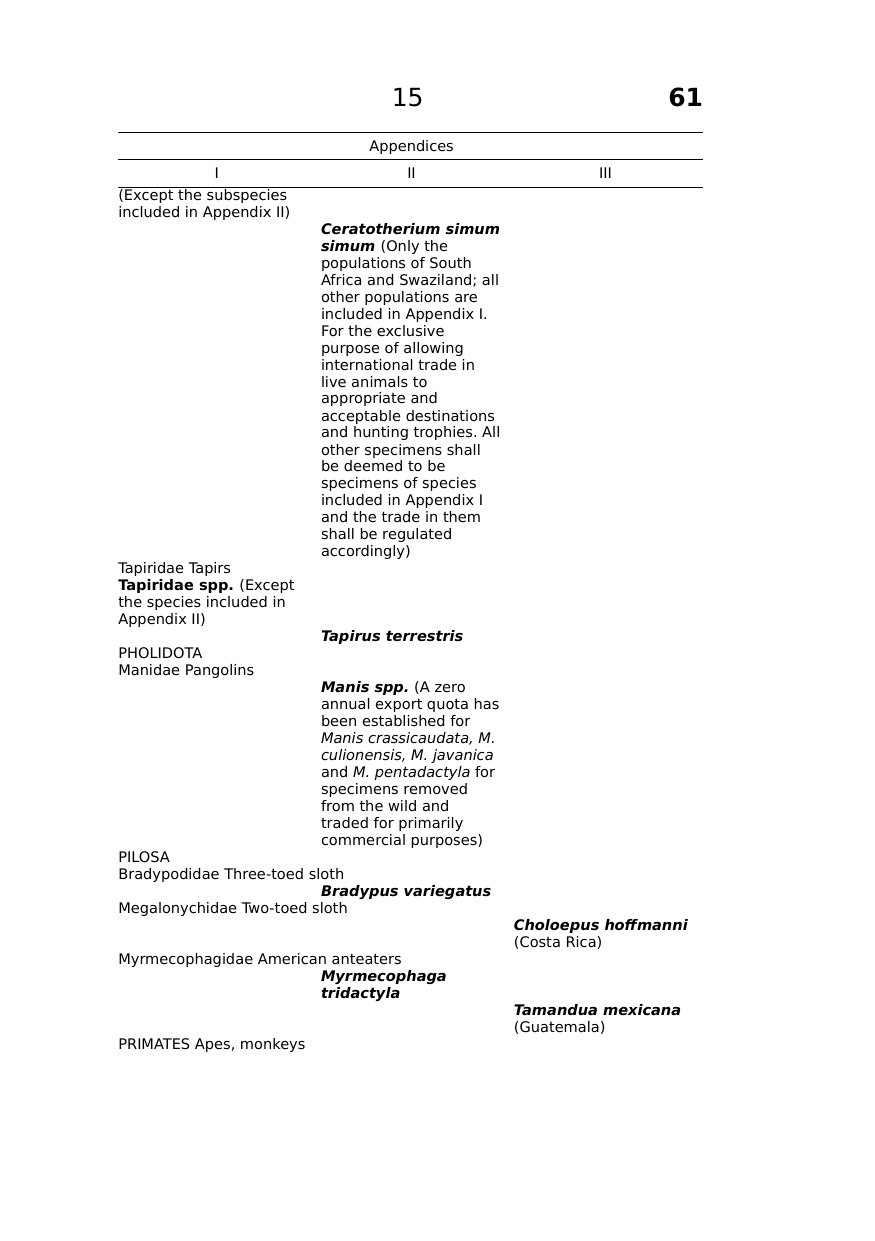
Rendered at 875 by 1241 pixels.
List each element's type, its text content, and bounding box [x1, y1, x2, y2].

table_cell [508, 883, 703, 900]
table_cell [118, 917, 315, 951]
table_cell [315, 1002, 508, 1036]
table_cell Tapiridae Tapirs [118, 560, 703, 577]
table_cell PRIMATES Apes, monkeys [118, 1036, 703, 1053]
table_cell II [315, 160, 508, 187]
table_cell Myrmecophagidae American anteaters [118, 951, 703, 968]
table_cell Choloepus hoffmanni (Costa Rica) [508, 917, 703, 951]
table_cell Manidae Pangolins [118, 662, 703, 679]
table_cell Megalonychidae Two-toed sloth [118, 900, 703, 917]
table_cell [118, 221, 315, 560]
table_cell Ceratotherium simum simum (Only the populations of South Africa and Swaziland; all other populations are included in Appendix I. For the exclusive purpose of allowing international trade in live animals to appropriate and acceptable destinations and hunting trophies. All other specimens shall be deemed to be specimens of species included in Appendix I and the trade in them shall be regulated accordingly) [315, 221, 508, 560]
table_header [508, 133, 703, 159]
table_cell [508, 221, 703, 560]
table_cell [508, 679, 703, 849]
table_cell Myrmecophaga tridactyla [315, 968, 508, 1002]
table_cell III [508, 160, 703, 187]
table_cell [315, 188, 508, 221]
table_cell (Except the subspecies included in Appendix II) [118, 188, 315, 221]
table_cell [508, 188, 703, 221]
table_cell [508, 628, 703, 645]
table_cell [118, 628, 315, 645]
table_cell [118, 883, 315, 900]
table_cell Tapirus terrestris [315, 628, 508, 645]
table_header [118, 133, 315, 159]
table_cell [508, 577, 703, 628]
table_cell Tapiridae spp. (Except the species included in Appendix II) [118, 577, 315, 628]
table_cell Bradypus variegatus [315, 883, 508, 900]
table_cell [118, 968, 315, 1002]
table_cell [118, 1002, 315, 1036]
table_cell PILOSA [118, 849, 703, 866]
table_cell PHOLIDOTA [118, 645, 703, 662]
table_cell [508, 968, 703, 1002]
table_cell Tamandua mexicana (Guatemala) [508, 1002, 703, 1036]
table_cell [315, 577, 508, 628]
table_cell I [118, 160, 315, 187]
table_cell Bradypodidae Three-toed sloth [118, 866, 703, 883]
table_cell [118, 679, 315, 849]
table_header Appendices [315, 133, 508, 159]
table_cell [315, 917, 508, 951]
table_cell Manis spp. (A zero annual export quota has been established for Manis crassicaudata, M. culionensis, M. javanica and M. pentadactyla for specimens removed from the wild and traded for primarily commercial purposes) [315, 679, 508, 849]
